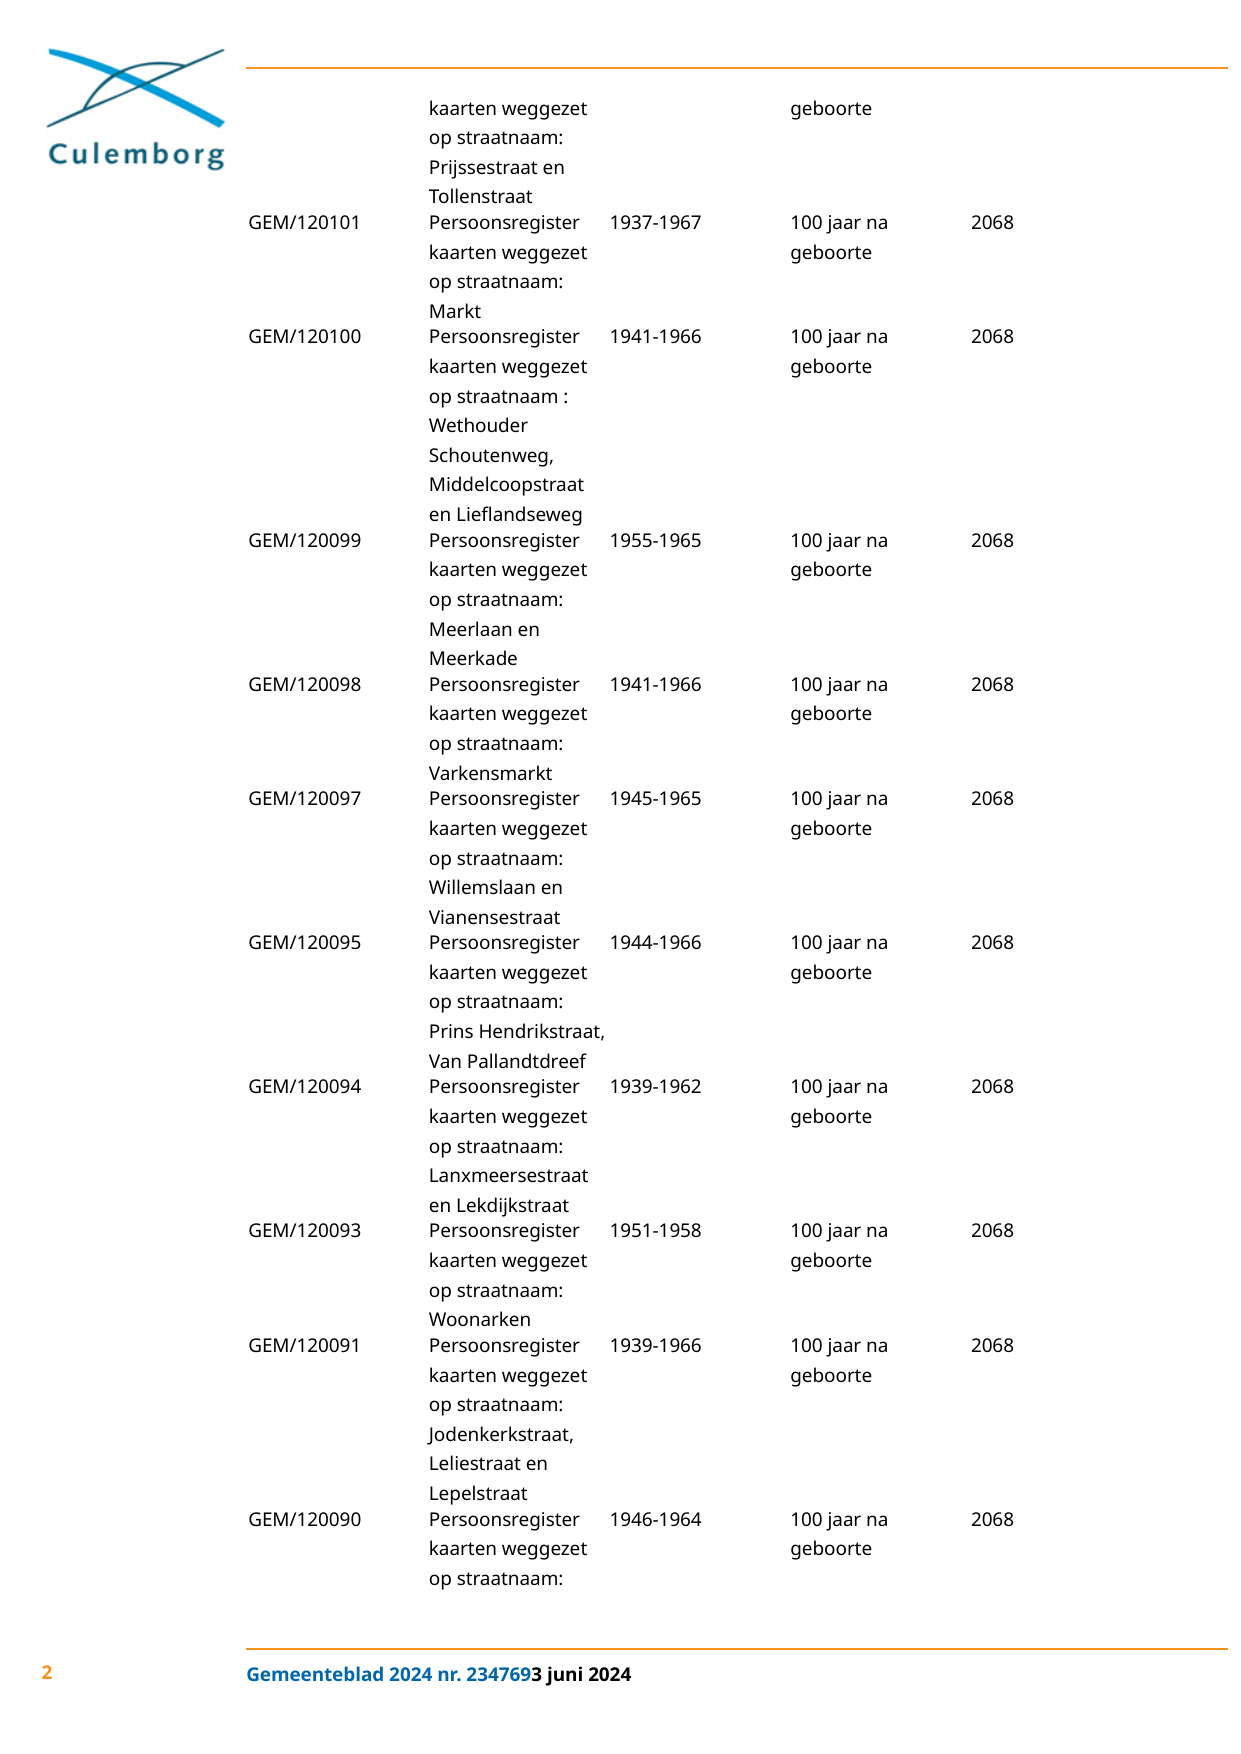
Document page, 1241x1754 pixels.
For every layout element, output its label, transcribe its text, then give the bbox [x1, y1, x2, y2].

table_cell 2068 [971, 1332, 1152, 1506]
table_cell GEM/120101 [248, 209, 429, 324]
table_cell 100 jaar na geboorte [790, 1506, 971, 1591]
table_cell 1941-1966 [609, 324, 790, 527]
table_cell [609, 95, 790, 209]
table_cell 100 jaar na geboorte [790, 1218, 971, 1332]
table_cell 1955-1965 [609, 527, 790, 671]
table_cell GEM/120100 [248, 324, 429, 527]
table_cell 100 jaar na geboorte [790, 930, 971, 1074]
table_cell 1945-1965 [609, 786, 790, 929]
table_cell 2068 [971, 527, 1152, 671]
picture [41, 47, 231, 172]
table_cell 1944-1966 [609, 930, 790, 1074]
table_cell 2068 [971, 671, 1152, 786]
table_cell Persoonsregister kaarten weggezet op straatnaam: Lanxmeersestraat en Lekdijkstraat [429, 1074, 609, 1218]
table_cell 2068 [971, 1506, 1152, 1591]
table_cell GEM/120093 [248, 1218, 429, 1332]
table_cell GEM/120090 [248, 1506, 429, 1591]
table_cell [248, 95, 429, 209]
table_cell 100 jaar na geboorte [790, 209, 971, 324]
table_cell GEM/120094 [248, 1074, 429, 1218]
table_cell Persoonsregister kaarten weggezet op straatnaam: [429, 1506, 609, 1591]
table_cell 1939-1966 [609, 1332, 790, 1506]
table_cell GEM/120098 [248, 671, 429, 786]
table_cell 100 jaar na geboorte [790, 324, 971, 527]
table_cell [971, 95, 1152, 209]
table_cell Persoonsregister kaarten weggezet op straatnaam : Wethouder Schoutenweg, Middelcoopstraat en Lieflandseweg [429, 324, 609, 527]
table_cell 2068 [971, 1218, 1152, 1332]
table_cell Persoonsregister kaarten weggezet op straatnaam: Meerlaan en Meerkade [429, 527, 609, 671]
table_cell 100 jaar na geboorte [790, 786, 971, 929]
table_cell 1941-1966 [609, 671, 790, 786]
table_cell GEM/120097 [248, 786, 429, 929]
table_cell kaarten weggezet op straatnaam: Prijssestraat en Tollenstraat [429, 95, 609, 209]
table_cell 100 jaar na geboorte [790, 1332, 971, 1506]
table_cell GEM/120099 [248, 527, 429, 671]
table_cell 1939-1962 [609, 1074, 790, 1218]
table_cell Persoonsregister kaarten weggezet op straatnaam: Woonarken [429, 1218, 609, 1332]
table_cell 1937-1967 [609, 209, 790, 324]
table_cell Persoonsregister kaarten weggezet op straatnaam: Prins Hendrikstraat, Van Pallandtdreef [429, 930, 609, 1074]
table_cell 2068 [971, 209, 1152, 324]
table_cell 2068 [971, 1074, 1152, 1218]
table_cell Persoonsregister kaarten weggezet op straatnaam: Jodenkerkstraat, Leliestraat en Lepelstraat [429, 1332, 609, 1506]
table_cell 1951-1958 [609, 1218, 790, 1332]
table_cell GEM/120091 [248, 1332, 429, 1506]
table_cell 2068 [971, 786, 1152, 929]
table_cell Persoonsregister kaarten weggezet op straatnaam: Varkensmarkt [429, 671, 609, 786]
table_cell 1946-1964 [609, 1506, 790, 1591]
table_cell 100 jaar na geboorte [790, 671, 971, 786]
table_cell 2068 [971, 324, 1152, 527]
table_cell 100 jaar na geboorte [790, 527, 971, 671]
table_cell 100 jaar na geboorte [790, 1074, 971, 1218]
table_cell 2068 [971, 930, 1152, 1074]
table_cell geboorte [790, 95, 971, 209]
table_cell Persoonsregister kaarten weggezet op straatnaam: Willemslaan en Vianensestraat [429, 786, 609, 929]
table_cell GEM/120095 [248, 930, 429, 1074]
table_cell Persoonsregister kaarten weggezet op straatnaam: Markt [429, 209, 609, 324]
